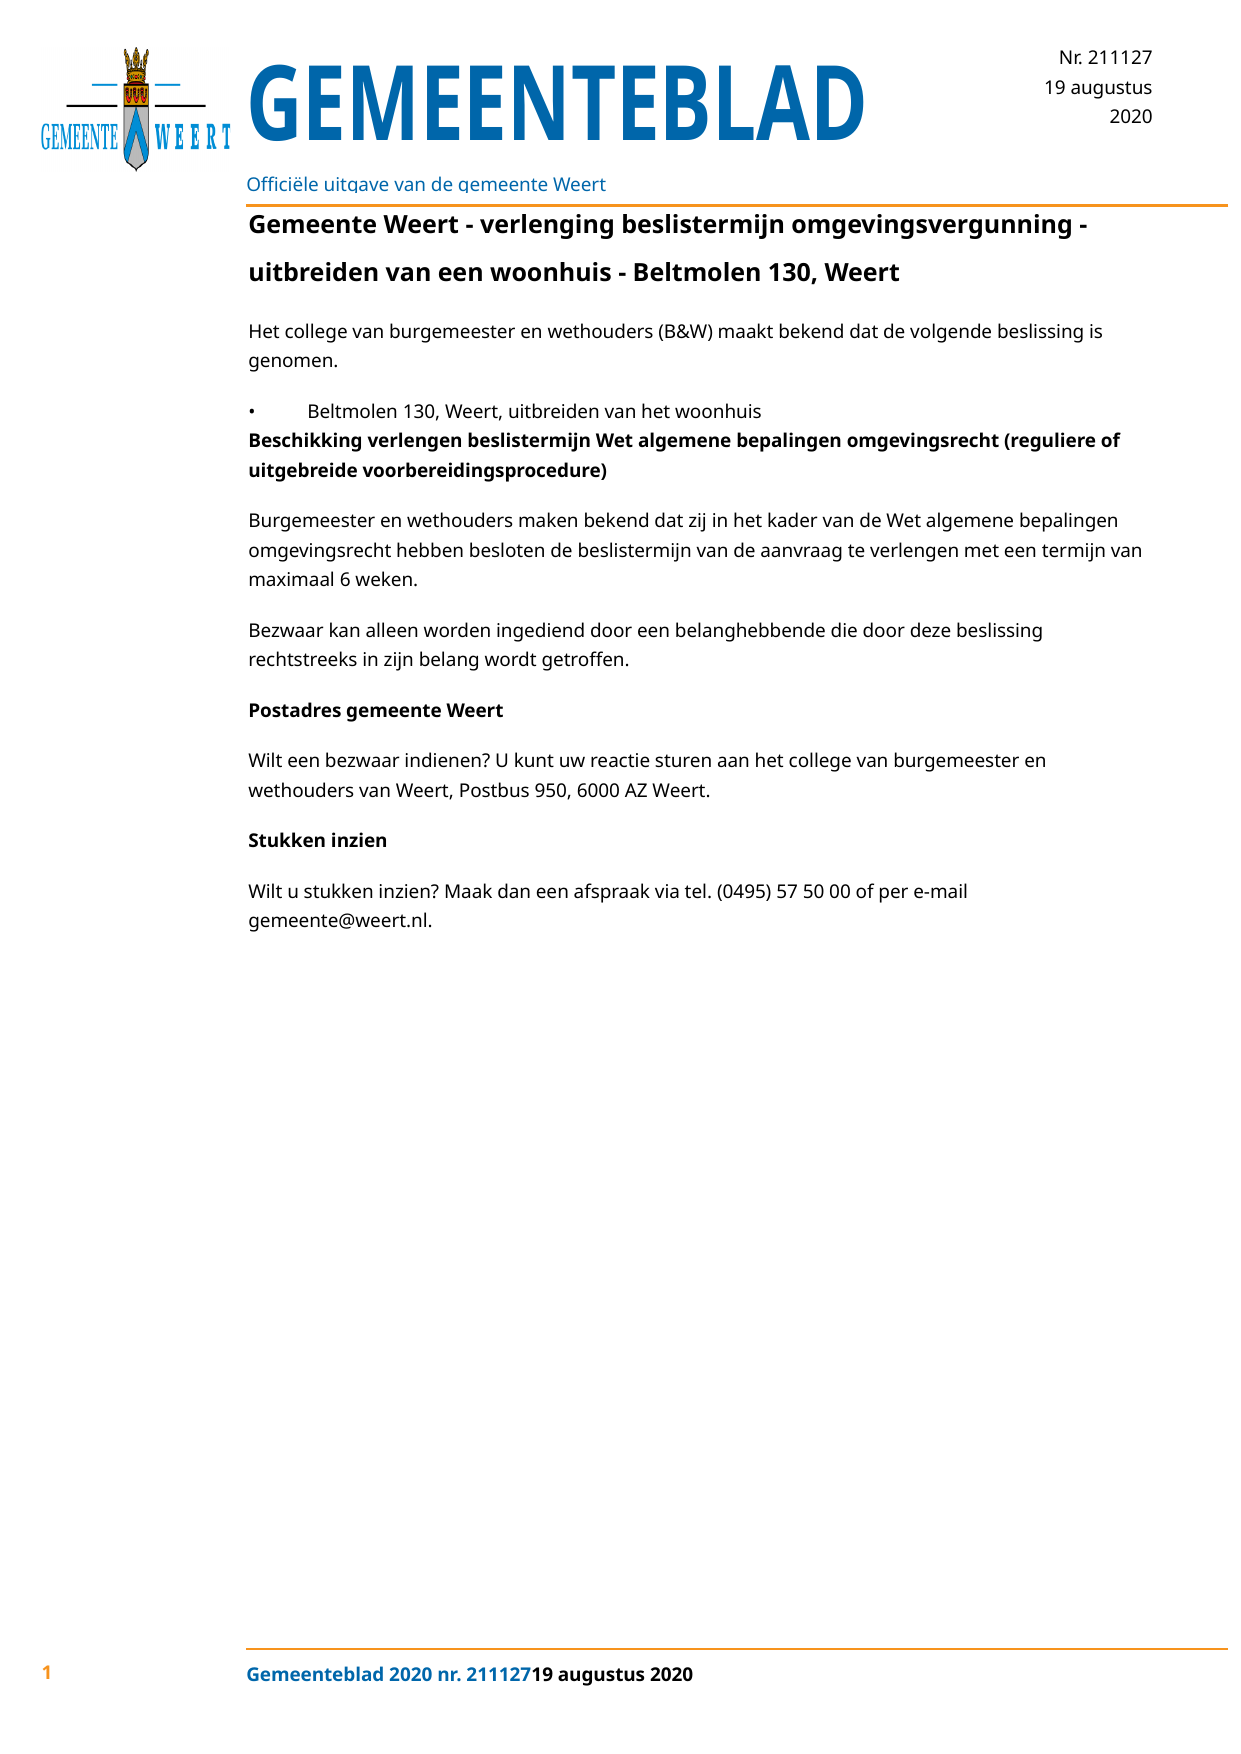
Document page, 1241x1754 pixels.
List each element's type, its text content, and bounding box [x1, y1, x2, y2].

text Burgemeester en wethouders maken bekend dat zij in het kader van de Wet algemene bepalingen omgevingsrecht hebben besloten de beslistermijn van de aanvraag te verlengen met een termijn van maximaal 6 weken. [248, 507, 1152, 592]
text Stukken inzien [248, 827, 1152, 853]
list Beltmolen 130, Weert, uitbreiden van het woonhuis [248, 398, 1152, 424]
text Postadres gemeente Weert [248, 697, 1152, 723]
text Wilt een bezwaar indienen? U kunt uw reactie sturen aan het college van burgemeester en wethouders van Weert, Postbus 950, 6000 AZ Weert. [248, 747, 1152, 803]
picture [41, 47, 231, 172]
text Het college van burgemeester en wethouders (B&W) maakt bekend dat de volgende beslissing is genomen. [248, 318, 1152, 373]
text Beschikking verlengen beslistermijn Wet algemene bepalingen omgevingsrecht (reguliere of uitgebreide voorbereidingsprocedure) [248, 427, 1152, 483]
text Gemeente Weert - verlenging beslistermijn omgevingsvergunning - uitbreiden van een woonhuis - Beltmolen 130, Weert [248, 207, 1152, 288]
text Bezwaar kan alleen worden ingediend door een belanghebbende die door deze beslissing rechtstreeks in zijn belang wordt getroffen. [248, 617, 1152, 672]
text Wilt u stukken inzien? Maak dan een afspraak via tel. (0495) 57 50 00 of per e-mail gemeente@weert.nl. [248, 878, 1152, 933]
